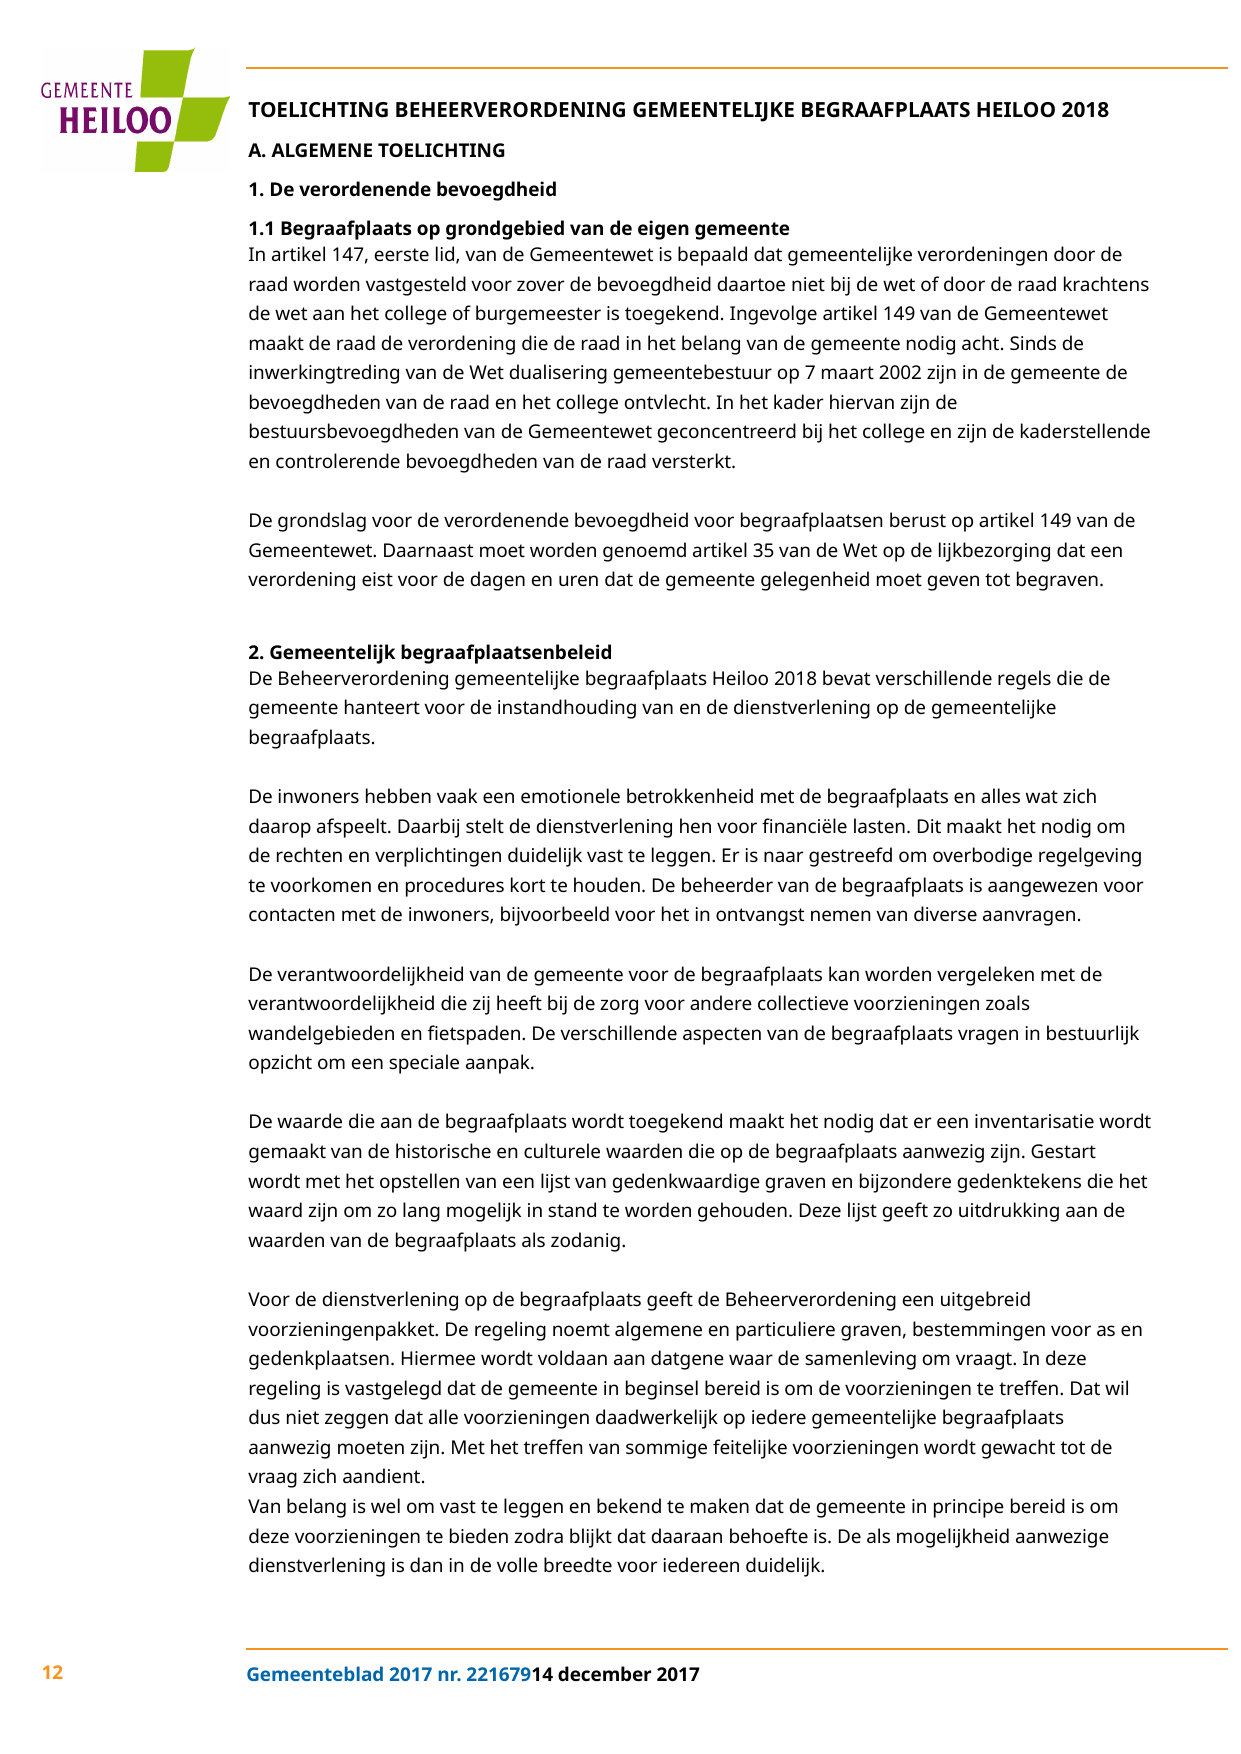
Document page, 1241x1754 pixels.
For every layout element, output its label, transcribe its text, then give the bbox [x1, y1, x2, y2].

text TOELICHTING BEHEERVERORDENING GEMEENTELIJKE BEGRAAFPLAATS HEILOO 2018 [248, 95, 1152, 123]
text Van belang is wel om vast te leggen en bekend te maken dat de gemeente in principe bereid is om deze voorzieningen te bieden zodra blijkt dat daaraan behoefte is. De als mogelijkheid aanwezige dienstverlening is dan in de volle breedte voor iedereen duidelijk. [248, 1493, 1152, 1578]
text De inwoners hebben vaak een emotionele betrokkenheid met de begraafplaats en alles wat zich daarop afspeelt. Daarbij stelt de dienstverlening hen voor financiële lasten. Dit maakt het nodig om de rechten en verplichtingen duidelijk vast te leggen. Er is naar gestreefd om overbodige regelgeving te voorkomen en procedures kort te houden. De beheerder van de begraafplaats is aangewezen voor contacten met de inwoners, bijvoorbeeld voor het in ontvangst nemen van diverse aanvragen. [248, 783, 1152, 927]
text De grondslag voor de verordenende bevoegdheid voor begraafplaatsen berust op artikel 149 van de Gemeentewet. Daarnaast moet worden genoemd artikel 35 van de Wet op de lijkbezorging dat een verordening eist voor de dagen en uren dat de gemeente gelegenheid moet geven tot begraven. [248, 507, 1152, 592]
text In artikel 147, eerste lid, van de Gemeentewet is bepaald dat gemeentelijke verordeningen door de raad worden vastgesteld voor zover de bevoegdheid daartoe niet bij de wet of door de raad krachtens de wet aan het college of burgemeester is toegekend. Ingevolge artikel 149 van de Gemeentewet maakt de raad de verordening die de raad in het belang van de gemeente nodig acht. Sinds de inwerkingtreding van de Wet dualisering gemeentebestuur op 7 maart 2002 zijn in de gemeente de bevoegdheden van de raad en het college ontvlecht. In het kader hiervan zijn de bestuursbevoegdheden van de Gemeentewet geconcentreerd bij het college en zijn de kaderstellende en controlerende bevoegdheden van de raad versterkt. [248, 241, 1152, 474]
text 1.1 Begraafplaats op grondgebied van de eigen gemeente [248, 215, 1152, 241]
text De Beheerverordening gemeentelijke begraafplaats Heiloo 2018 bevat verschillende regels die de gemeente hanteert voor de instandhouding van en de dienstverlening op de gemeentelijke begraafplaats. [248, 665, 1152, 750]
text 2. Gemeentelijk begraafplaatsenbeleid [248, 639, 1152, 665]
text Voor de dienstverlening op de begraafplaats geeft de Beheerverordening een uitgebreid voorzieningenpakket. De regeling noemt algemene en particuliere graven, bestemmingen voor as en gedenkplaatsen. Hiermee wordt voldaan aan datgene waar de samenleving om vraagt. In deze regeling is vastgelegd dat de gemeente in beginsel bereid is om de voorzieningen te treffen. Dat wil dus niet zeggen dat alle voorzieningen daadwerkelijk op iedere gemeentelijke begraafplaats aanwezig moeten zijn. Met het treffen van sommige feitelijke voorzieningen wordt gewacht tot de vraag zich aandient. [248, 1286, 1152, 1489]
picture [41, 47, 231, 172]
text A. ALGEMENE TOELICHTING [248, 137, 1152, 163]
text 1. De verordenende bevoegdheid [248, 176, 1152, 202]
text De verantwoordelijkheid van de gemeente voor de begraafplaats kan worden vergeleken met de verantwoordelijkheid die zij heeft bij de zorg voor andere collectieve voorzieningen zoals wandelgebieden en fietspaden. De verschillende aspecten van de begraafplaats vragen in bestuurlijk opzicht om een speciale aanpak. [248, 961, 1152, 1075]
text De waarde die aan de begraafplaats wordt toegekend maakt het nodig dat er een inventarisatie wordt gemaakt van de historische en culturele waarden die op de begraafplaats aanwezig zijn. Gestart wordt met het opstellen van een lijst van gedenkwaardige graven en bijzondere gedenktekens die het waard zijn om zo lang mogelijk in stand te worden gehouden. Deze lijst geeft zo uitdrukking aan de waarden van de begraafplaats als zodanig. [248, 1109, 1152, 1253]
